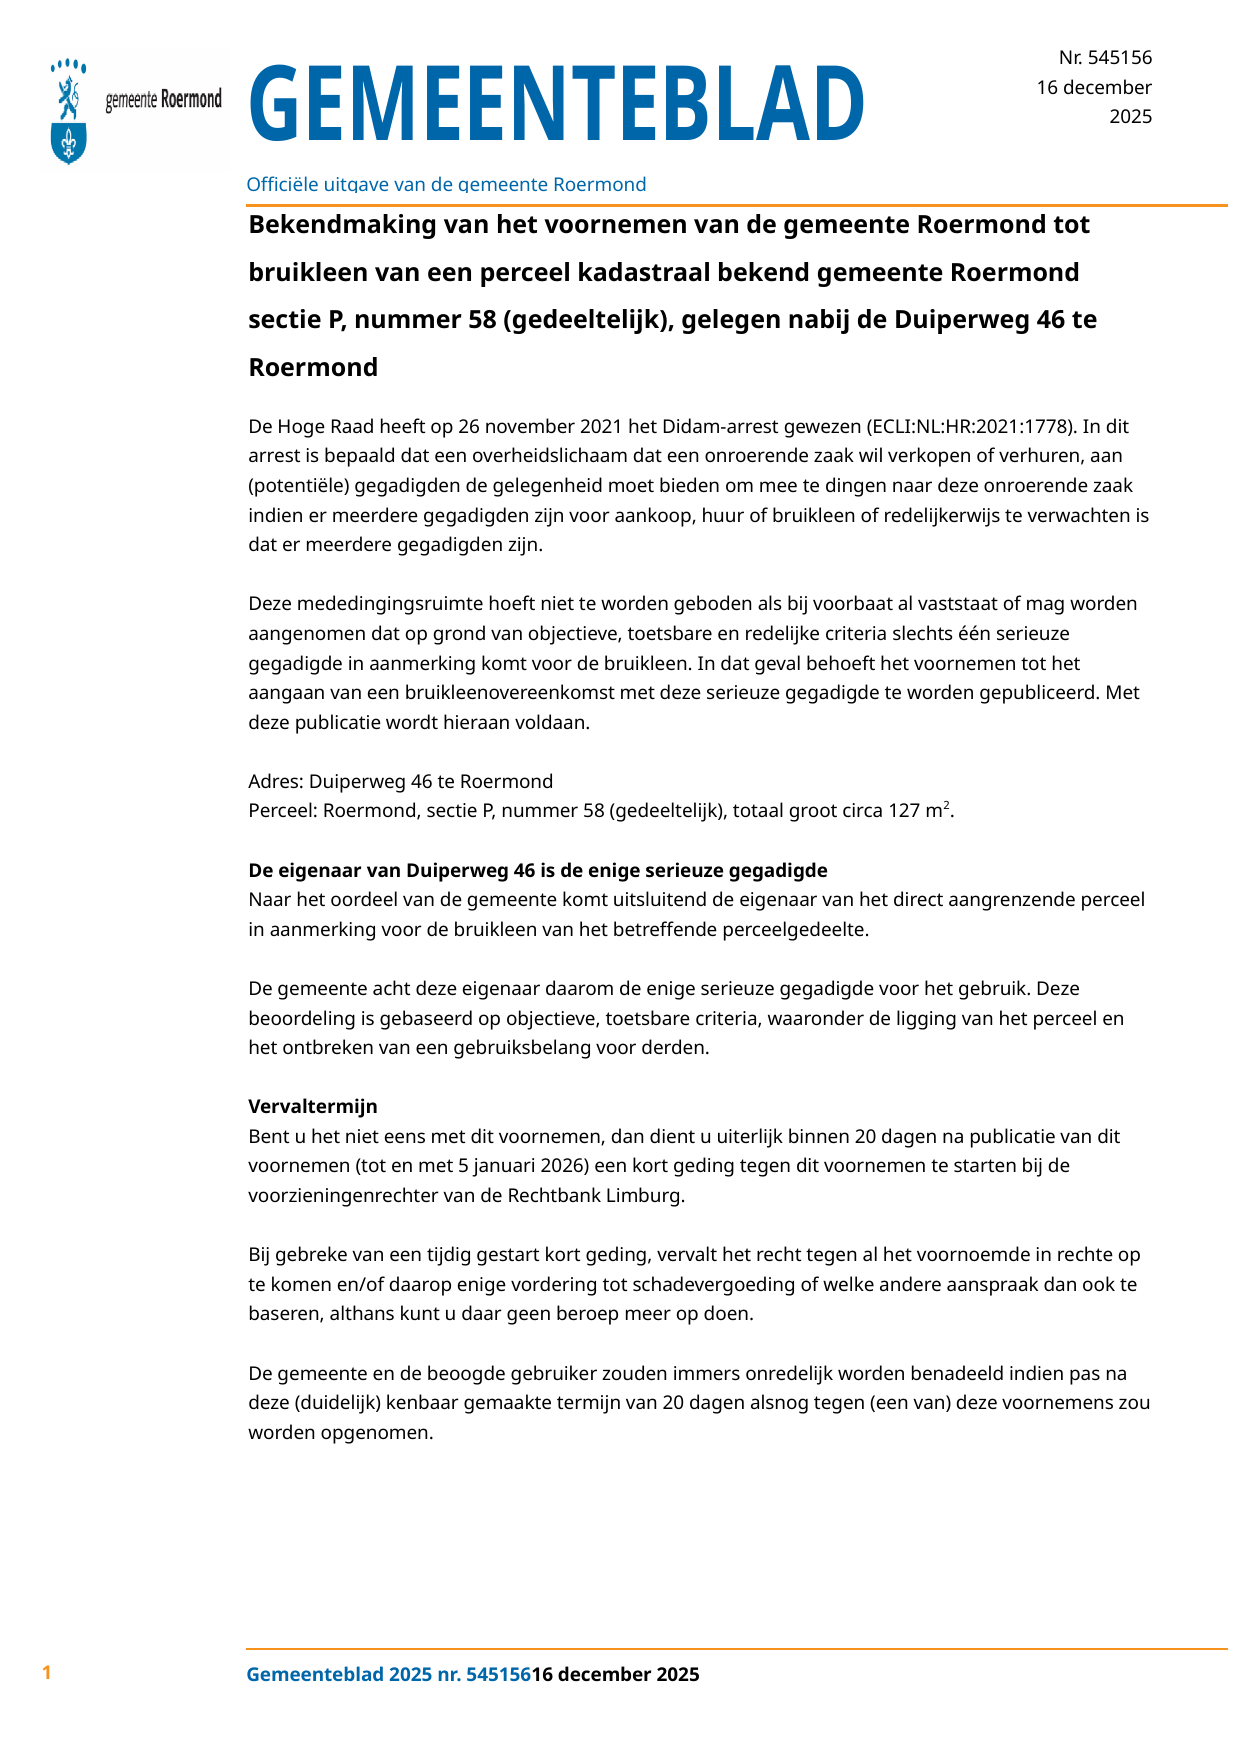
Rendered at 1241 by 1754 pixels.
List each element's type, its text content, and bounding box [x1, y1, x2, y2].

text Bij gebreke van een tijdig gestart kort geding, vervalt het recht tegen al het voornoemde in rechte op te komen en/of daarop enige vordering tot schadevergoeding of welke andere aanspraak dan ook te baseren, althans kunt u daar geen beroep meer op doen. [248, 1241, 1152, 1326]
picture [41, 47, 231, 172]
text De gemeente acht deze eigenaar daarom de enige serieuze gegadigde voor het gebruik. Deze beoordeling is gebaseerd op objectieve, toetsbare criteria, waaronder de ligging van het perceel en het ontbreken van een gebruiksbelang voor derden. [248, 975, 1152, 1060]
text Vervaltermijn [248, 1093, 1152, 1119]
text Perceel: Roermond, sectie P, nummer 58 (gedeeltelijk), totaal groot circa 127 m2. [248, 798, 1152, 823]
text Bekendmaking van het voornemen van de gemeente Roermond tot bruikleen van een perceel kadastraal bekend gemeente Roermond sectie P, nummer 58 (gedeeltelijk), gelegen nabij de Duiperweg 46 te Roermond [248, 207, 1152, 384]
text De gemeente en de beoogde gebruiker zouden immers onredelijk worden benadeeld indien pas na deze (duidelijk) kenbaar gemaakte termijn van 20 dagen alsnog tegen (een van) deze voornemens zou worden opgenomen. [248, 1360, 1152, 1445]
text Bent u het niet eens met dit voornemen, dan dient u uiterlijk binnen 20 dagen na publicatie van dit voornemen (tot en met 5 januari 2026) een kort geding tegen dit voornemen te starten bij de voorzieningenrechter van de Rechtbank Limburg. [248, 1123, 1152, 1208]
text De Hoge Raad heeft op 26 november 2021 het Didam-arrest gewezen (ECLI:NL:HR:2021:1778). In dit arrest is bepaald dat een overheidslichaam dat een onroerende zaak wil verkopen of verhuren, aan (potentiële) gegadigden de gelegenheid moet bieden om mee te dingen naar deze onroerende zaak indien er meerdere gegadigden zijn voor aankoop, huur of bruikleen of redelijkerwijs te verwachten is dat er meerdere gegadigden zijn. [248, 413, 1152, 557]
text Deze mededingingsruimte hoeft niet te worden geboden als bij voorbaat al vaststaat of mag worden aangenomen dat op grond van objectieve, toetsbare en redelijke criteria slechts één serieuze gegadigde in aanmerking komt voor de bruikleen. In dat geval behoeft het voornemen tot het aangaan van een bruikleenovereenkomst met deze serieuze gegadigde te worden gepubliceerd. Met deze publicatie wordt hieraan voldaan. [248, 591, 1152, 735]
text Naar het oordeel van de gemeente komt uitsluitend de eigenaar van het direct aangrenzende perceel in aanmerking voor de bruikleen van het betreffende perceelgedeelte. [248, 886, 1152, 942]
text Adres: Duiperweg 46 te Roermond [248, 768, 1152, 794]
text De eigenaar van Duiperweg 46 is de enige serieuze gegadigde [248, 857, 1152, 883]
